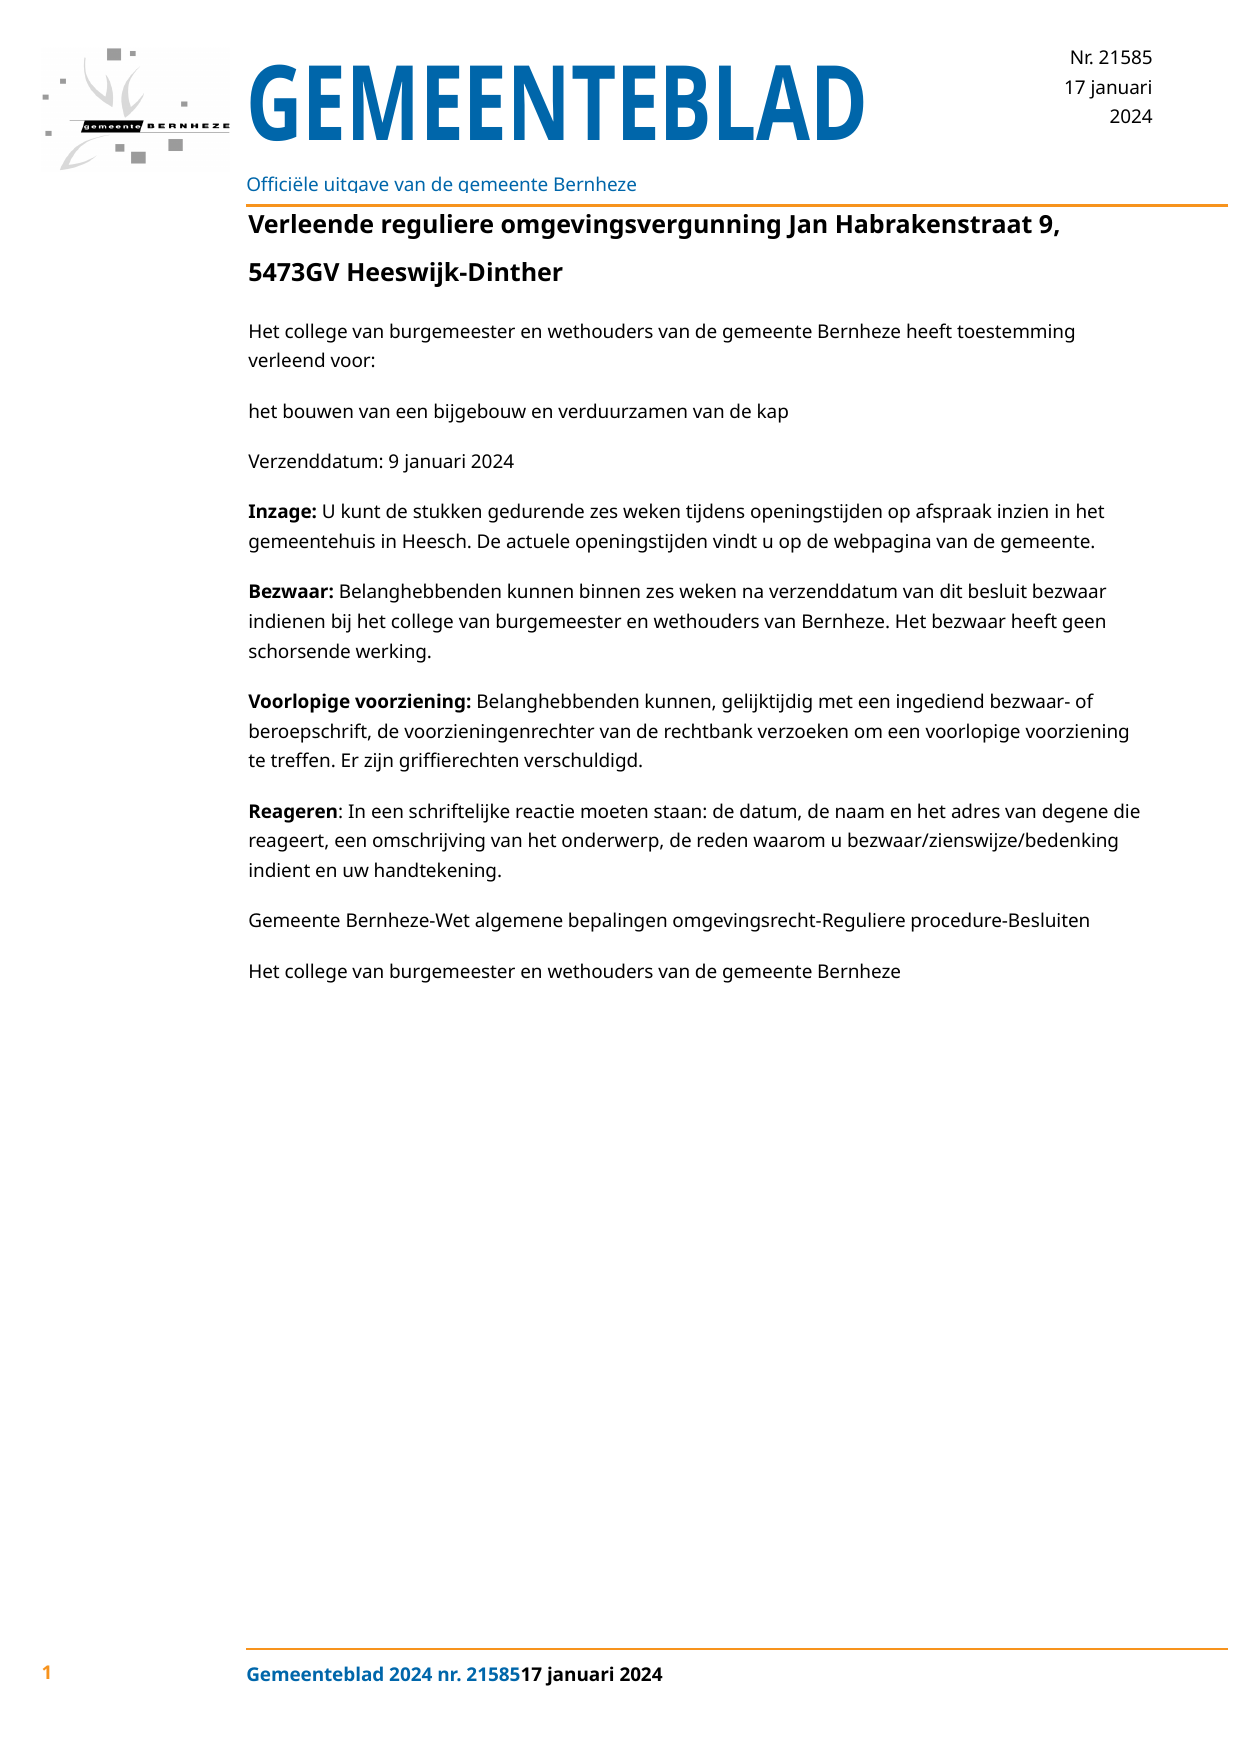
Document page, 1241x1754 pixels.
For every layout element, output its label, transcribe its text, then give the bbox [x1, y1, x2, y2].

text het bouwen van een bijgebouw en verduurzamen van de kap [248, 398, 1152, 424]
text Inzage: U kunt de stukken gedurende zes weken tijdens openingstijden op afspraak inzien in het gemeentehuis in Heesch. De actuele openingstijden vindt u op de webpagina van de gemeente. [248, 499, 1152, 554]
text Bezwaar: Belanghebbenden kunnen binnen zes weken na verzenddatum van dit besluit bezwaar indienen bij het college van burgemeester en wethouders van Bernheze. Het bezwaar heeft geen schorsende werking. [248, 579, 1152, 664]
text Het college van burgemeester en wethouders van de gemeente Bernheze heeft toestemming verleend voor: [248, 318, 1152, 373]
text Gemeente Bernheze-Wet algemene bepalingen omgevingsrecht-Reguliere procedure-Besluiten [248, 907, 1152, 933]
text Voorlopige voorziening: Belanghebbenden kunnen, gelijktijdig met een ingediend bezwaar- of beroepschrift, de voorzieningenrechter van de rechtbank verzoeken om een voorlopige voorziening te treffen. Er zijn griffierechten verschuldigd. [248, 688, 1152, 773]
text Reageren: In een schriftelijke reactie moeten staan: de datum, de naam en het adres van degene die reageert, een omschrijving van het onderwerp, de reden waarom u bezwaar/zienswijze/bedenking indient en uw handtekening. [248, 798, 1152, 883]
text Verleende reguliere omgevingsvergunning Jan Habrakenstraat 9, 5473GV Heeswijk-Dinther [248, 207, 1152, 288]
text Het college van burgemeester en wethouders van de gemeente Bernheze [248, 958, 1152, 984]
text Verzenddatum: 9 januari 2024 [248, 448, 1152, 474]
picture [41, 47, 231, 172]
